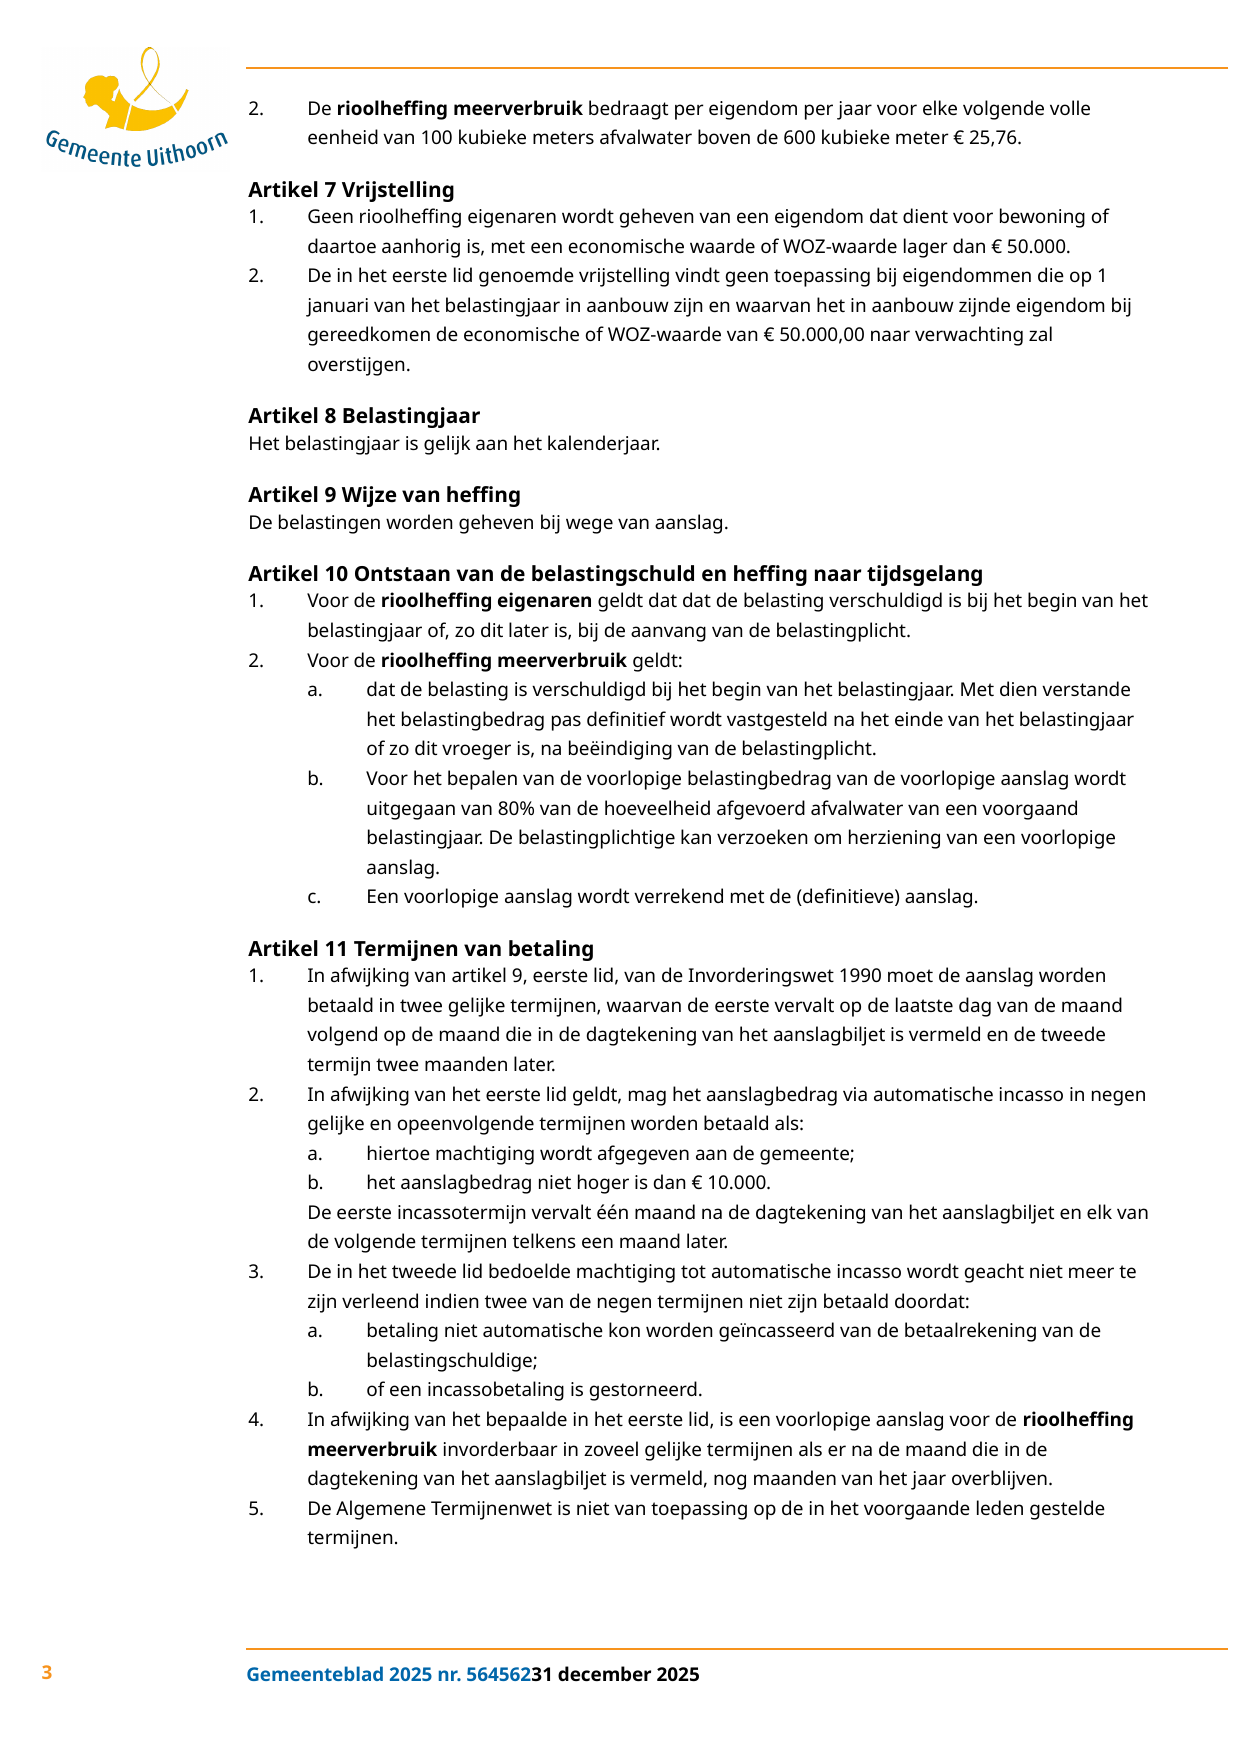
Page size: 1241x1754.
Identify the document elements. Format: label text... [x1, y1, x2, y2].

list De eerste incassotermijn vervalt één maand na de dagtekening van het aanslagbiljet en elk van de volgende termijnen telkens een maand later. [248, 1199, 1152, 1254]
text De belastingen worden geheven bij wege van aanslag. [248, 509, 1152, 534]
text Artikel 7 Vrijstelling [248, 175, 1152, 203]
list De rioolheffing meerverbruik bedraagt per eigendom per jaar voor elke volgende volle eenheid van 100 kubieke meters afvalwater boven de 600 kubieke meter € 25,76. [248, 95, 1152, 150]
list De in het tweede lid bedoelde machtiging tot automatische incasso wordt geacht niet meer te zijn verleend indien twee van de negen termijnen niet zijn betaald doordat: [248, 1258, 1152, 1313]
list Geen rioolheffing eigenaren wordt geheven van een eigendom dat dient voor bewoning of daartoe aanhorig is, met een economische waarde of WOZ-waarde lager dan € 50.000. [248, 203, 1152, 258]
list In afwijking van het eerste lid geldt, mag het aanslagbedrag via automatische incasso in negen gelijke en opeenvolgende termijnen worden betaald als: [248, 1081, 1152, 1136]
text Het belastingjaar is gelijk aan het kalenderjaar. [248, 430, 1152, 456]
list Een voorlopige aanslag wordt verrekend met de (definitieve) aanslag. [307, 883, 1152, 909]
list betaling niet automatische kon worden geïncasseerd van de betaalrekening van de belastingschuldige; [307, 1317, 1152, 1373]
text Artikel 11 Termijnen van betaling [248, 934, 1152, 962]
list Voor het bepalen van de voorlopige belastingbedrag van de voorlopige aanslag wordt uitgegaan van 80% van de hoeveelheid afgevoerd afvalwater van een voorgaand belastingjaar. De belastingplichtige kan verzoeken om herziening van een voorlopige aanslag. [307, 765, 1152, 880]
text Artikel 10 Ontstaan van de belastingschuld en heffing naar tijdsgelang [248, 559, 1152, 588]
list De in het eerste lid genoemde vrijstelling vindt geen toepassing bij eigendommen die op 1 januari van het belastingjaar in aanbouw zijn en waarvan het in aanbouw zijnde eigendom bij gereedkomen de economische of WOZ-waarde van € 50.000,00 naar verwachting zal overstijgen. [248, 262, 1152, 377]
list In afwijking van het bepaalde in het eerste lid, is een voorlopige aanslag voor de rioolheffing meerverbruik invorderbaar in zoveel gelijke termijnen als er na de maand die in de dagtekening van het aanslagbiljet is vermeld, nog maanden van het jaar overblijven. [248, 1406, 1152, 1491]
list In afwijking van artikel 9, eerste lid, van de Invorderingswet 1990 moet de aanslag worden betaald in twee gelijke termijnen, waarvan de eerste vervalt op de laatste dag van de maand volgend op de maand die in de dagtekening van het aanslagbiljet is vermeld en de tweede termijn twee maanden later. [248, 962, 1152, 1077]
list hiertoe machtiging wordt afgegeven aan de gemeente; [307, 1140, 1152, 1166]
list Voor de rioolheffing eigenaren geldt dat dat de belasting verschuldigd is bij het begin van het belastingjaar of, zo dit later is, bij de aanvang van de belastingplicht. [248, 588, 1152, 643]
list het aanslagbedrag niet hoger is dan € 10.000. [307, 1169, 1152, 1195]
picture [41, 47, 231, 172]
list De Algemene Termijnenwet is niet van toepassing op de in het voorgaande leden gestelde termijnen. [248, 1495, 1152, 1550]
list Voor de rioolheffing meerverbruik geldt: [248, 647, 1152, 673]
text Artikel 8 Belastingjaar [248, 402, 1152, 430]
text Artikel 9 Wijze van heffing [248, 480, 1152, 509]
list of een incassobetaling is gestorneerd. [307, 1377, 1152, 1402]
list dat de belasting is verschuldigd bij het begin van het belastingjaar. Met dien verstande het belastingbedrag pas definitief wordt vastgesteld na het einde van het belastingjaar of zo dit vroeger is, na beëindiging van de belastingplicht. [307, 676, 1152, 761]
